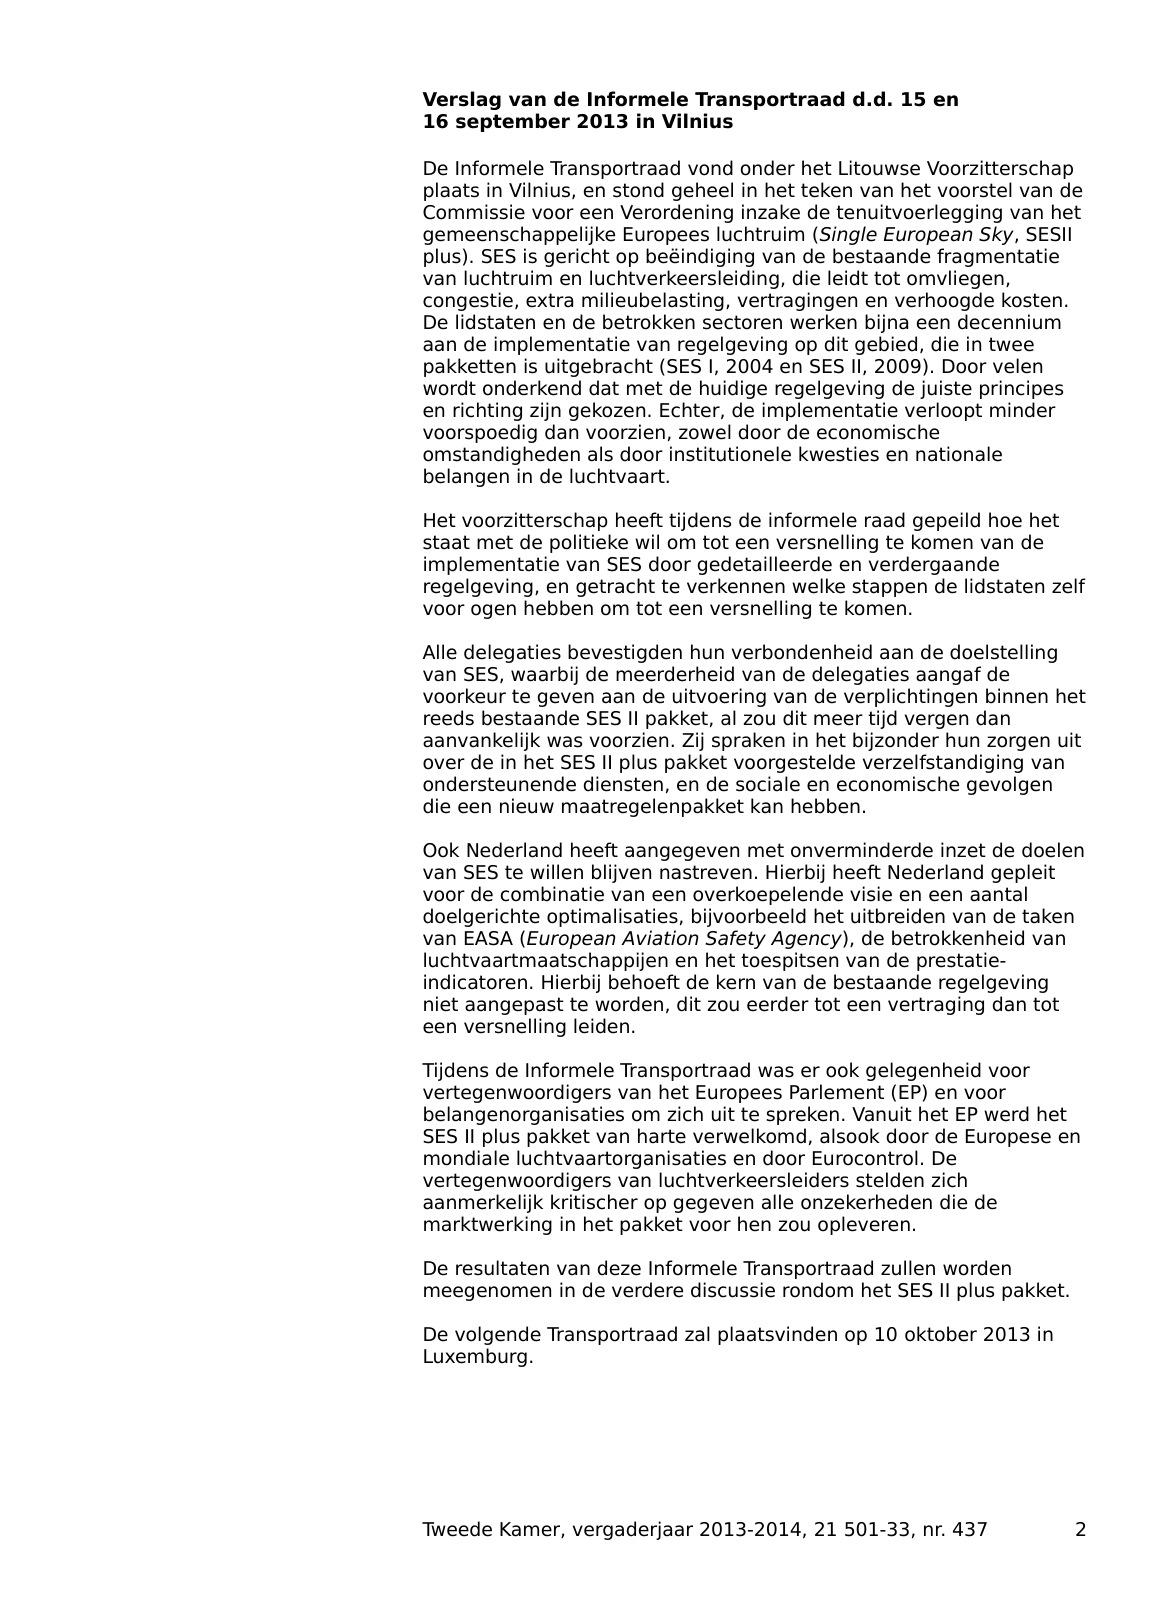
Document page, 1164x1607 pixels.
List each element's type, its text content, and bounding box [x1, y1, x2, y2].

text Het voorzitterschap heeft tijdens de informele raad gepeild hoe het staat met de politieke wil om tot een versnelling te komen van de implementatie van SES door gedetailleerde en verdergaande regelgeving, en getracht te verkennen welke stappen de lidstaten zelf voor ogen hebben om tot een versnelling te komen. [422, 510, 1087, 620]
subtitle Verslag van de Informele Transportraad d.d. 15 en 16 september 2013 in Vilnius [422, 89, 1087, 133]
text De resultaten van deze Informele Transportraad zullen worden meegenomen in de verdere discussie rondom het SES II plus pakket. [422, 1258, 1087, 1302]
text Alle delegaties bevestigden hun verbondenheid aan de doelstelling van SES, waarbij de meerderheid van de delegaties aangaf de voorkeur te geven aan de uitvoering van de verplichtingen binnen het reeds bestaande SES II pakket, al zou dit meer tijd vergen dan aanvankelijk was voorzien. Zij spraken in het bijzonder hun zorgen uit over de in het SES II plus pakket voorgestelde verzelfstandiging van ondersteunende diensten, en de sociale en economische gevolgen die een nieuw maatregelenpakket kan hebben. [422, 642, 1087, 818]
text De Informele Transportraad vond onder het Litouwse Voorzitterschap plaats in Vilnius, en stond geheel in het teken van het voorstel van de Commissie voor een Verordening inzake de tenuitvoerlegging van het gemeenschappelijke Europees luchtruim (Single European Sky, SESII plus). SES is gericht op beëindiging van de bestaande fragmentatie van luchtruim en luchtverkeersleiding, die leidt tot omvliegen, congestie, extra milieubelasting, vertragingen en verhoogde kosten. De lidstaten en de betrokken sectoren werken bijna een decennium aan de implementatie van regelgeving op dit gebied, die in twee pakketten is uitgebracht (SES I, 2004 en SES II, 2009). Door velen wordt onderkend dat met de huidige regelgeving de juiste principes en richting zijn gekozen. Echter, de implementatie verloopt minder voorspoedig dan voorzien, zowel door de economische omstandigheden als door institutionele kwesties en nationale belangen in de luchtvaart. [422, 158, 1087, 488]
text Ook Nederland heeft aangegeven met onverminderde inzet de doelen van SES te willen blijven nastreven. Hierbij heeft Nederland gepleit voor de combinatie van een overkoepelende visie en een aantal doelgerichte optimalisaties, bijvoorbeeld het uitbreiden van de taken van EASA (European Aviation Safety Agency), de betrokkenheid van luchtvaartmaatschappijen en het toespitsen van de prestatie-indicatoren. Hierbij behoeft de kern van de bestaande regelgeving niet aangepast te worden, dit zou eerder tot een vertraging dan tot een versnelling leiden. [422, 840, 1087, 1038]
text De volgende Transportraad zal plaatsvinden op 10 oktober 2013 in Luxemburg. [422, 1324, 1087, 1368]
text Tijdens de Informele Transportraad was er ook gelegenheid voor vertegenwoordigers van het Europees Parlement (EP) en voor belangenorganisaties om zich uit te spreken. Vanuit het EP werd het SES II plus pakket van harte verwelkomd, alsook door de Europese en mondiale luchtvaartorganisaties en door Eurocontrol. De vertegenwoordigers van luchtverkeersleiders stelden zich aanmerkelijk kritischer op gegeven alle onzekerheden die de marktwerking in het pakket voor hen zou opleveren. [422, 1060, 1087, 1236]
